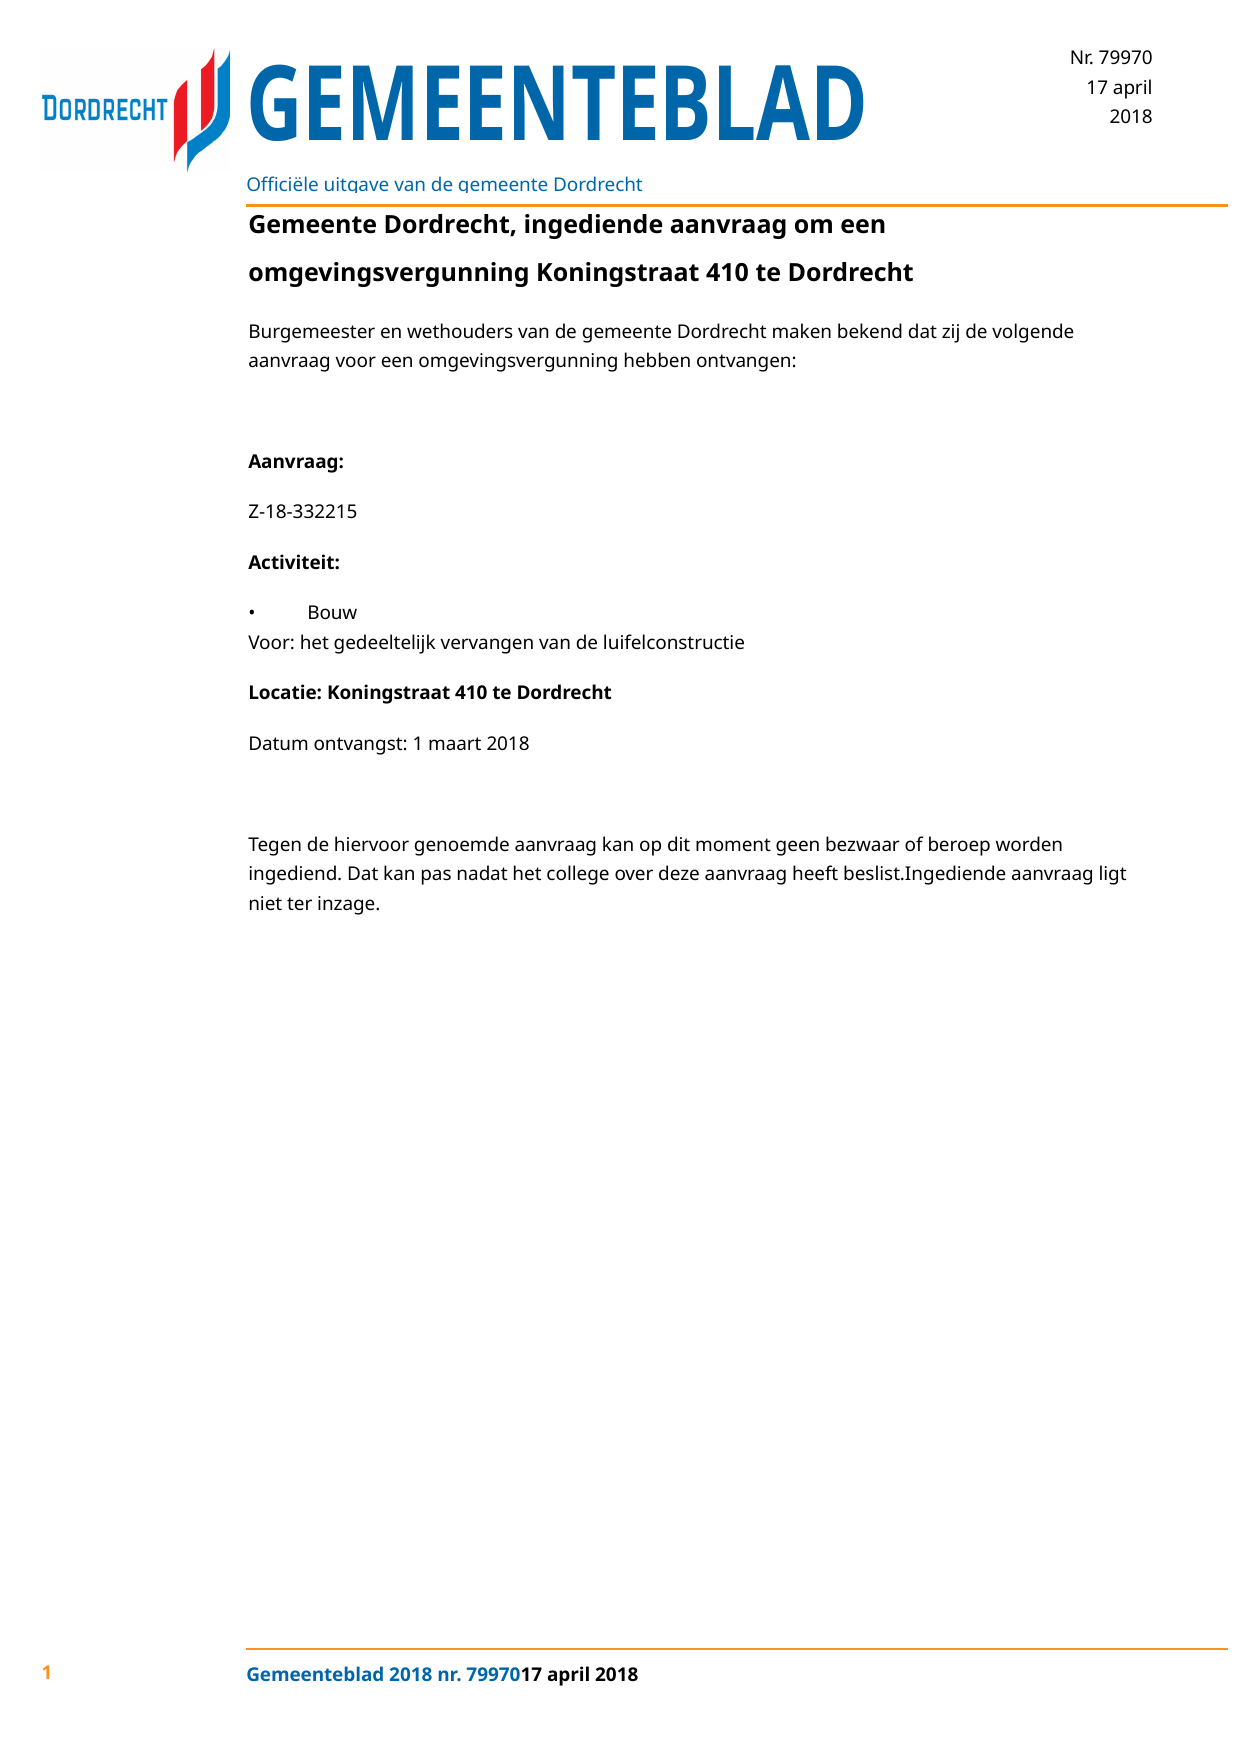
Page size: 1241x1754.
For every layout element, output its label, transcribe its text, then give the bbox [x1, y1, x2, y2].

text Burgemeester en wethouders van de gemeente Dordrecht maken bekend dat zij de volgende aanvraag voor een omgevingsvergunning hebben ontvangen: [248, 318, 1152, 373]
picture [41, 47, 231, 172]
text Datum ontvangst: 1 maart 2018 [248, 730, 1152, 756]
text Activiteit: [248, 549, 1152, 575]
text Aanvraag: [248, 448, 1152, 474]
text Voor: het gedeeltelijk vervangen van de luifelconstructie [248, 629, 1152, 655]
text Tegen de hiervoor genoemde aanvraag kan op dit moment geen bezwaar of beroep worden ingediend. Dat kan pas nadat het college over deze aanvraag heeft beslist.Ingediende aanvraag ligt niet ter inzage. [248, 831, 1152, 916]
text Locatie: Koningstraat 410 te Dordrecht [248, 679, 1152, 705]
list Bouw [248, 599, 1152, 625]
text Z-18-332215 [248, 499, 1152, 524]
text Gemeente Dordrecht, ingediende aanvraag om een omgevingsvergunning Koningstraat 410 te Dordrecht [248, 207, 1152, 288]
